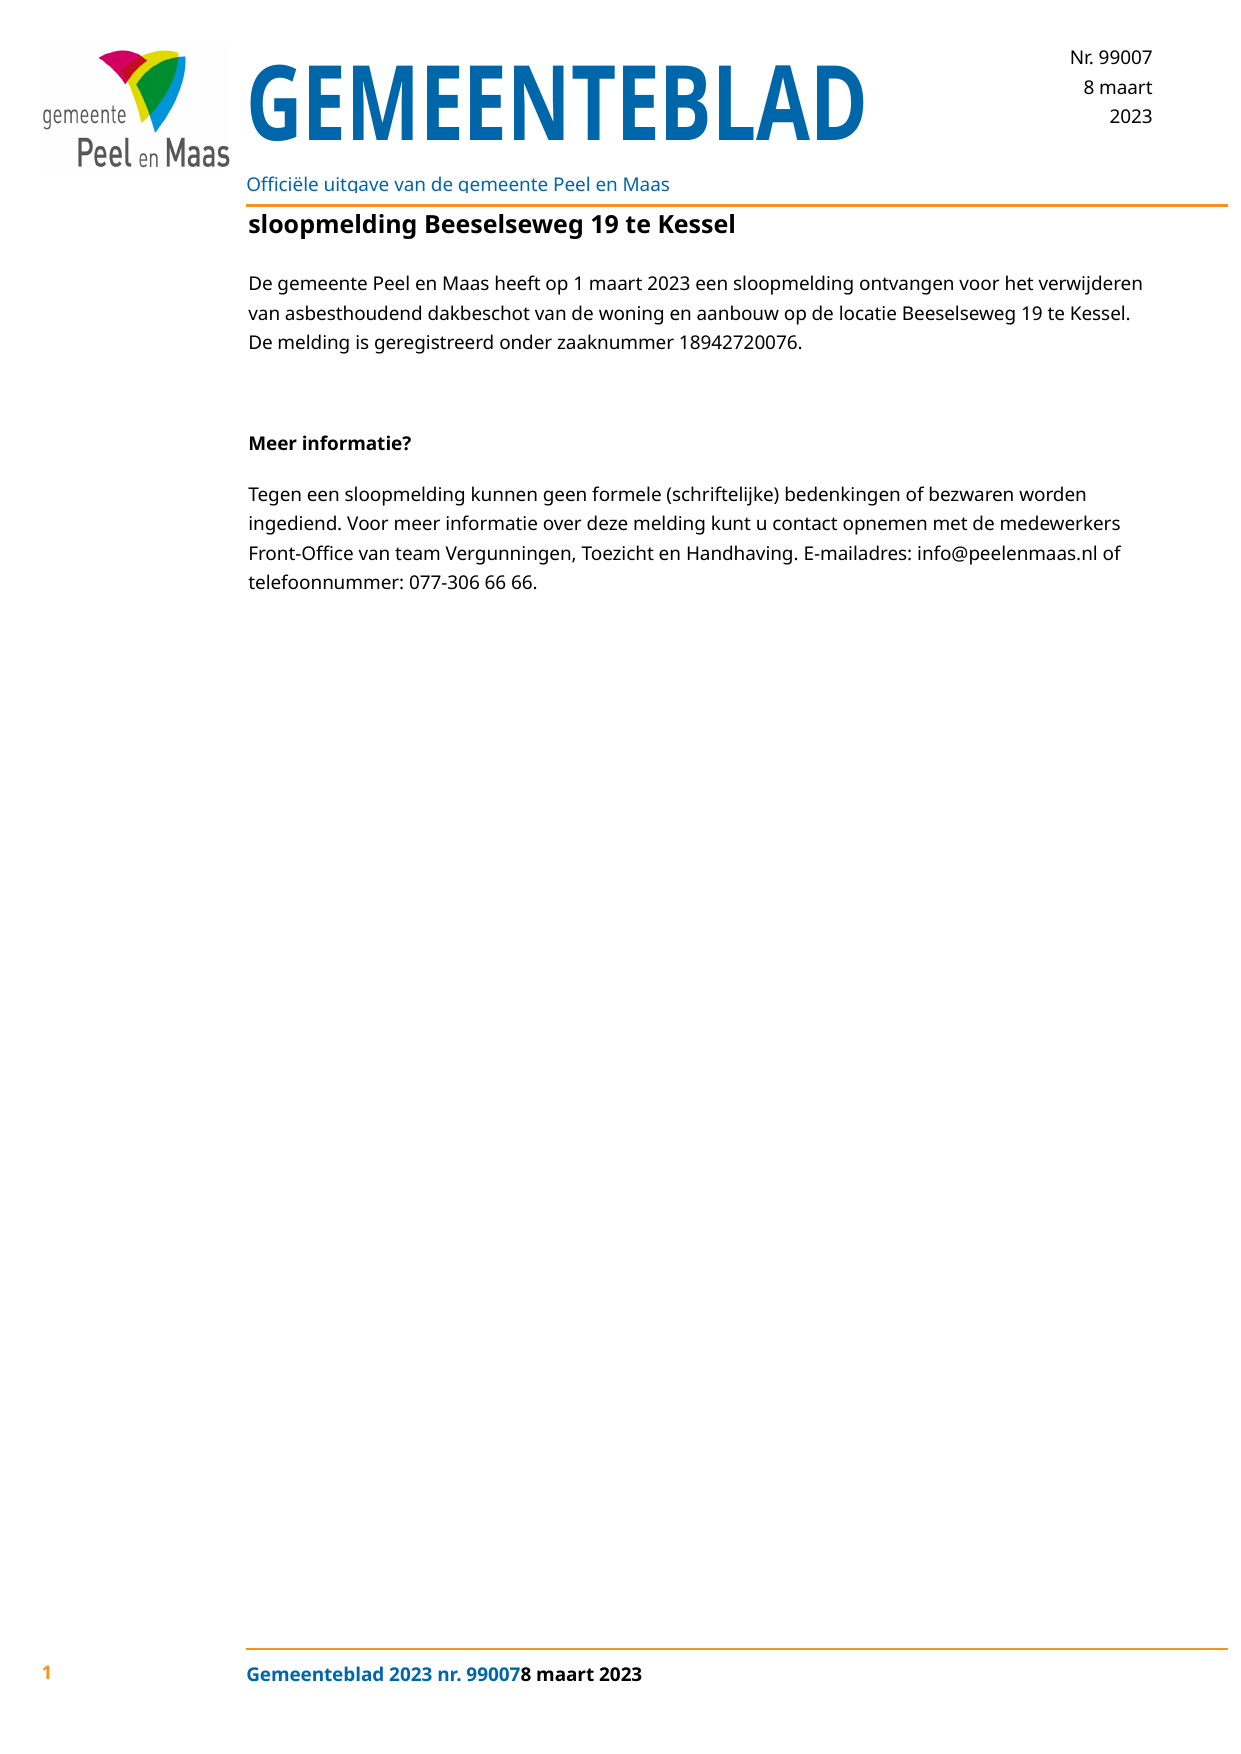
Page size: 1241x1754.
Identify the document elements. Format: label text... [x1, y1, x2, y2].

text De gemeente Peel en Maas heeft op 1 maart 2023 een sloopmelding ontvangen voor het verwijderen van asbesthoudend dakbeschot van de woning en aanbouw op de locatie Beeselseweg 19 te Kessel. De melding is geregistreerd onder zaaknummer 18942720076. [248, 270, 1152, 355]
text Meer informatie? [248, 430, 1152, 456]
text Tegen een sloopmelding kunnen geen formele (schriftelijke) bedenkingen of bezwaren worden ingediend. Voor meer informatie over deze melding kunt u contact opnemen met de medewerkers Front-Office van team Vergunningen, Toezicht en Handhaving. E-mailadres: info@peelenmaas.nl of telefoonnummer: 077-306 66 66. [248, 481, 1152, 595]
picture [41, 47, 231, 172]
text sloopmelding Beeselseweg 19 te Kessel [248, 207, 1152, 241]
